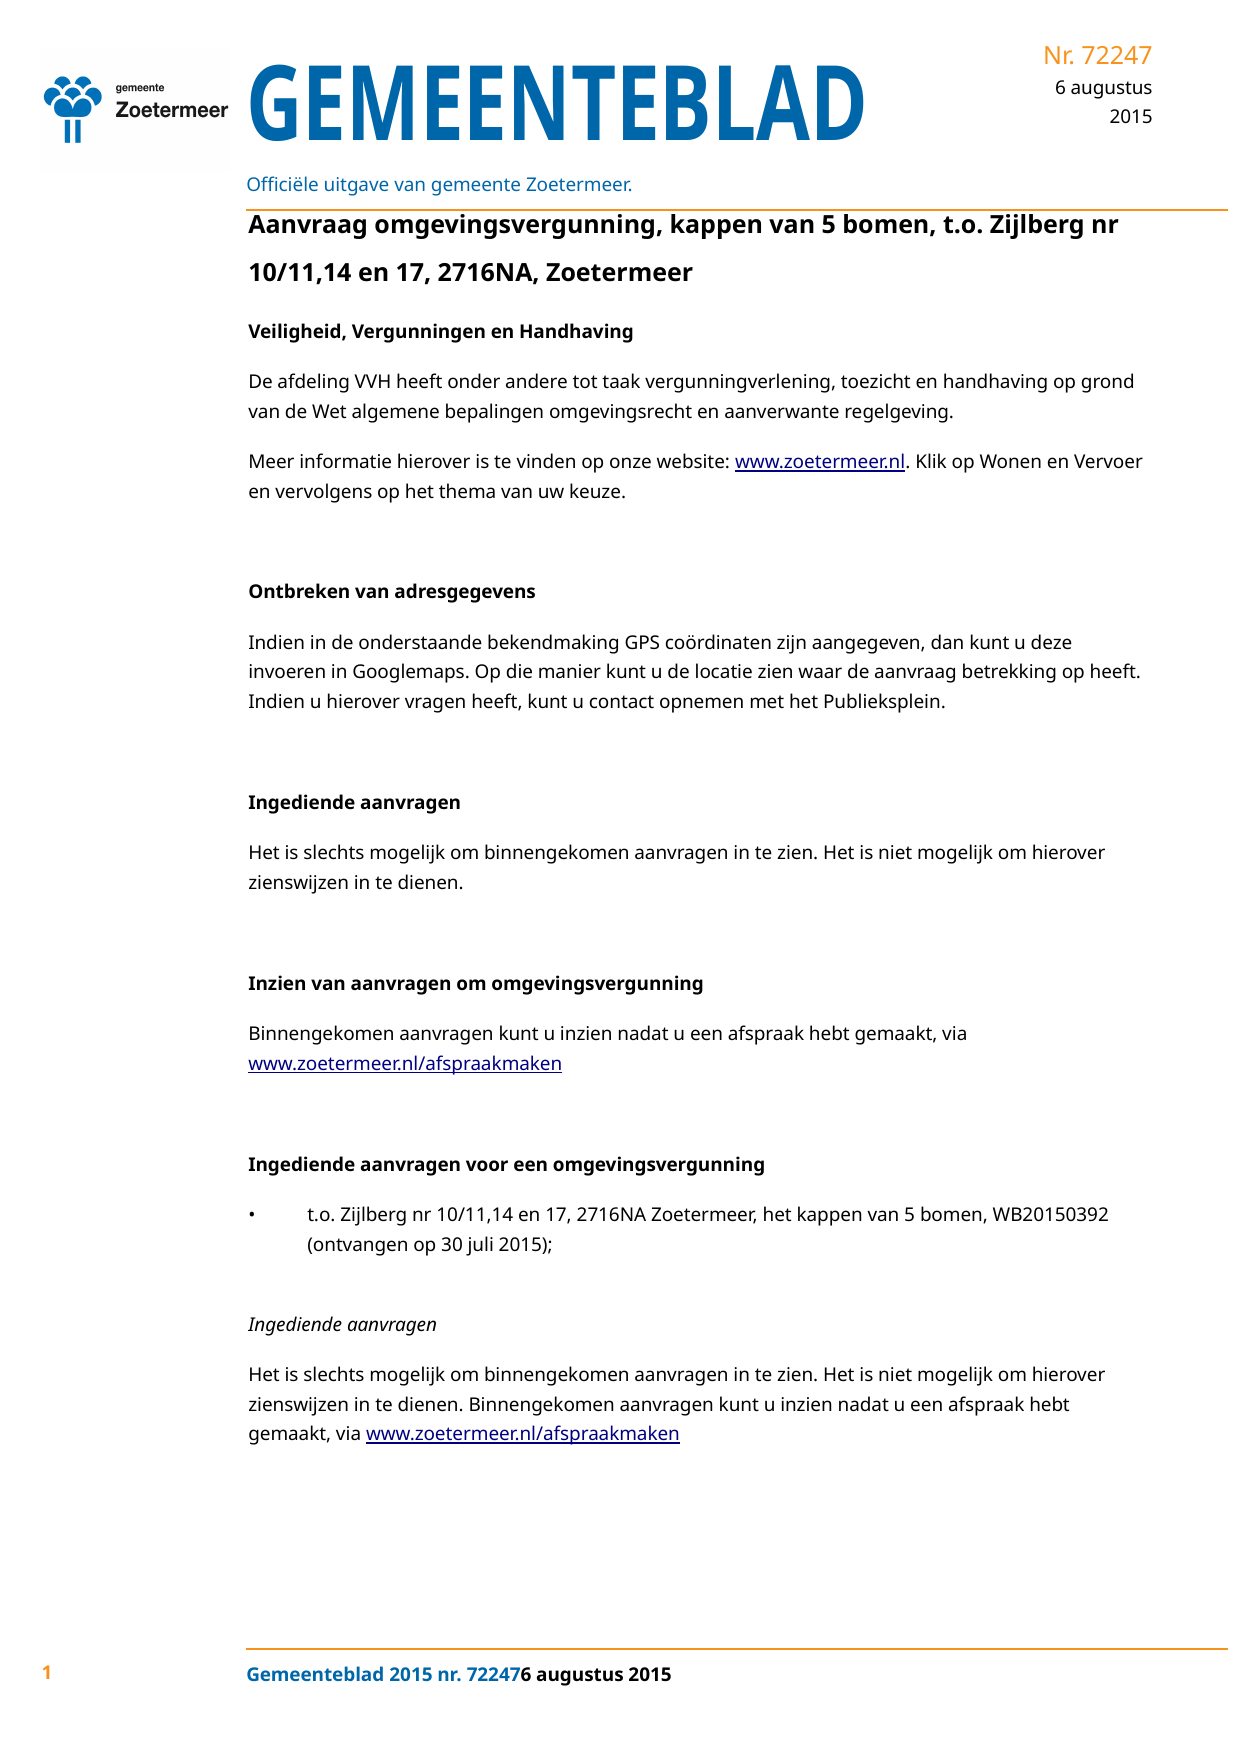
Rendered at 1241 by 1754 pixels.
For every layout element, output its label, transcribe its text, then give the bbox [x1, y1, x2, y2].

text Binnengekomen aanvragen kunt u inzien nadat u een afspraak hebt gemaakt, via www.zoetermeer.nl/afspraakmaken [248, 1020, 1152, 1076]
text Ontbreken van adresgegevens [248, 579, 1152, 604]
text Indien in de onderstaande bekendmaking GPS coördinaten zijn aangegeven, dan kunt u deze invoeren in Googlemaps. Op die manier kunt u de locatie zien waar de aanvraag betrekking op heeft. Indien u hierover vragen heeft, kunt u contact opnemen met het Publieksplein. [248, 629, 1152, 714]
text De afdeling VVH heeft onder andere tot taak vergunningverlening, toezicht en handhaving op grond van de Wet algemene bepalingen omgevingsrecht en aanverwante regelgeving. [248, 368, 1152, 424]
text Meer informatie hierover is te vinden op onze website: www.zoetermeer.nl. Klik op Wonen en Vervoer en vervolgens op het thema van uw keuze. [248, 448, 1152, 504]
text Het is slechts mogelijk om binnengekomen aanvragen in te zien. Het is niet mogelijk om hierover zienswijzen in te dienen. Binnengekomen aanvragen kunt u inzien nadat u een afspraak hebt gemaakt, via www.zoetermeer.nl/afspraakmaken [248, 1361, 1152, 1446]
text Ingediende aanvragen [248, 789, 1152, 815]
text Ingediende aanvragen [248, 1311, 1152, 1337]
list t.o. Zijlberg nr 10/11,14 en 17, 2716NA Zoetermeer, het kappen van 5 bomen, WB20150392 (ontvangen op 30 juli 2015); [248, 1201, 1152, 1257]
text Het is slechts mogelijk om binnengekomen aanvragen in te zien. Het is niet mogelijk om hierover zienswijzen in te dienen. [248, 839, 1152, 895]
picture [41, 47, 231, 172]
text Aanvraag omgevingsvergunning, kappen van 5 bomen, t.o. Zijlberg nr 10/11,14 en 17, 2716NA, Zoetermeer [248, 211, 1152, 288]
text Ingediende aanvragen voor een omgevingsvergunning [248, 1151, 1152, 1177]
text Inzien van aanvragen om omgevingsvergunning [248, 970, 1152, 996]
text Veiligheid, Vergunningen en Handhaving [248, 318, 1152, 344]
